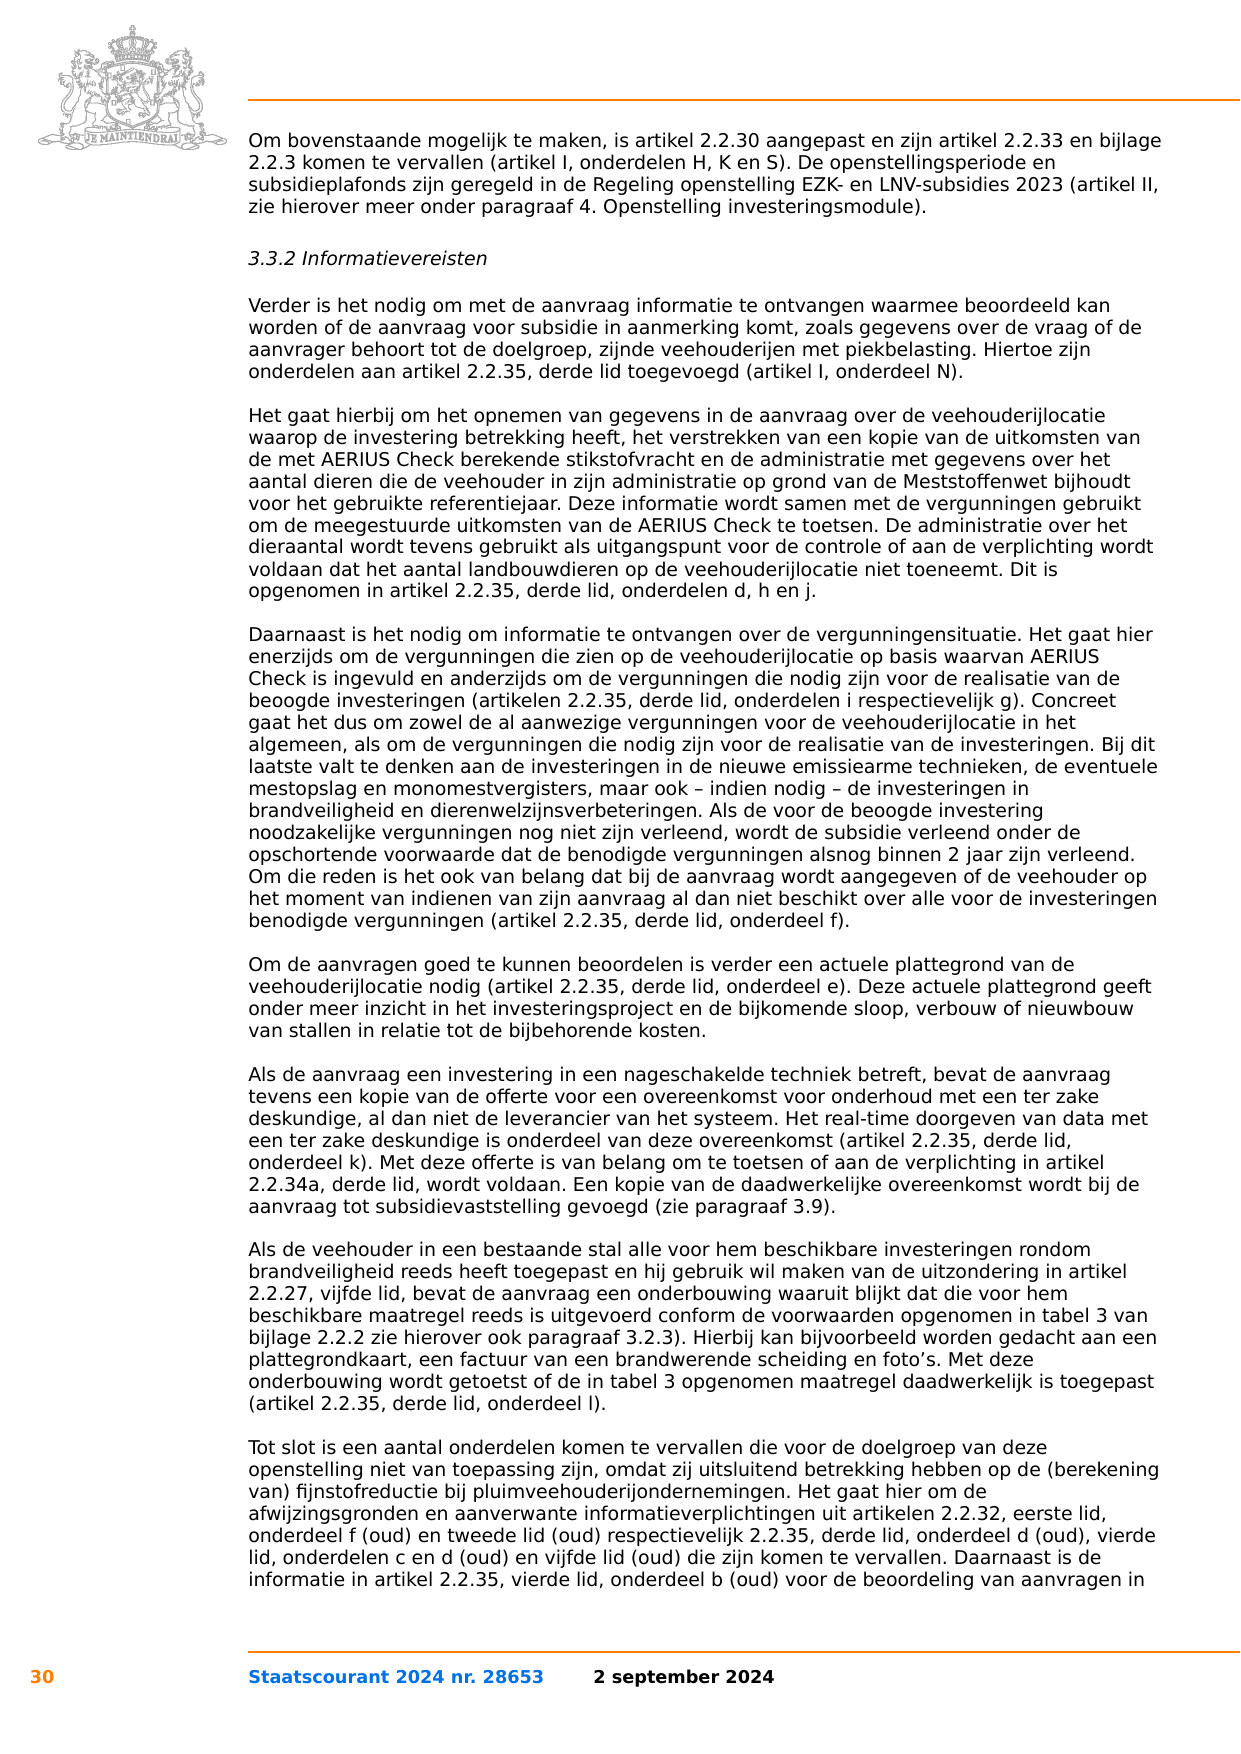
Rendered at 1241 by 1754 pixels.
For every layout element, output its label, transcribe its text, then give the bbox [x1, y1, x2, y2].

text Tot slot is een aantal onderdelen komen te vervallen die voor de doelgroep van deze openstelling niet van toepassing zijn, omdat zij uitsluitend betrekking hebben op de (berekening van) fijnstofreductie bij pluimveehouderijondernemingen. Het gaat hier om de afwijzingsgronden en aanverwante informatieverplichtingen uit artikelen 2.2.32, eerste lid, onderdeel f (oud) en tweede lid (oud) respectievelijk 2.2.35, derde lid, onderdeel d (oud), vierde lid, onderdelen c en d (oud) en vijfde lid (oud) die zijn komen te vervallen. Daarnaast is de informatie in artikel 2.2.35, vierde lid, onderdeel b (oud) voor de beoordeling van aanvragen in [248, 1437, 1163, 1591]
text Als de veehouder in een bestaande stal alle voor hem beschikbare investeringen rondom brandveiligheid reeds heeft toegepast en hij gebruik wil maken van de uitzondering in artikel 2.2.27, vijfde lid, bevat de aanvraag een onderbouwing waaruit blijkt dat die voor hem beschikbare maatregel reeds is uitgevoerd conform de voorwaarden opgenomen in tabel 3 van bijlage 2.2.2 zie hierover ook paragraaf 3.2.3). Hierbij kan bijvoorbeeld worden gedacht aan een plattegrondkaart, een factuur van een brandwerende scheiding en foto’s. Met deze onderbouwing wordt getoetst of de in tabel 3 opgenomen maatregel daadwerkelijk is toegepast (artikel 2.2.35, derde lid, onderdeel l). [248, 1239, 1163, 1415]
text Verder is het nodig om met de aanvraag informatie te ontvangen waarmee beoordeeld kan worden of de aanvraag voor subsidie in aanmerking komt, zoals gegevens over de vraag of de aanvrager behoort tot de doelgroep, zijnde veehouderijen met piekbelasting. Hiertoe zijn onderdelen aan artikel 2.2.35, derde lid toegevoegd (artikel I, onderdeel N). [248, 295, 1163, 383]
text Daarnaast is het nodig om informatie te ontvangen over de vergunningensituatie. Het gaat hier enerzijds om de vergunningen die zien op de veehouderijlocatie op basis waarvan AERIUS Check is ingevuld en anderzijds om de vergunningen die nodig zijn voor de realisatie van de beoogde investeringen (artikelen 2.2.35, derde lid, onderdelen i respectievelijk g). Concreet gaat het dus om zowel de al aanwezige vergunningen voor de veehouderijlocatie in het algemeen, als om de vergunningen die nodig zijn voor de realisatie van de investeringen. Bij dit laatste valt te denken aan de investeringen in de nieuwe emissiearme technieken, de eventuele mestopslag en monomestvergisters, maar ook – indien nodig – de investeringen in brandveiligheid en dierenwelzijnsverbeteringen. Als de voor de beoogde investering noodzakelijke vergunningen nog niet zijn verleend, wordt de subsidie verleend onder de opschortende voorwaarde dat de benodigde vergunningen alsnog binnen 2 jaar zijn verleend. Om die reden is het ook van belang dat bij de aanvraag wordt aangegeven of de veehouder op het moment van indienen van zijn aanvraag al dan niet beschikt over alle voor de investeringen benodigde vergunningen (artikel 2.2.35, derde lid, onderdeel f). [248, 624, 1163, 932]
text Om de aanvragen goed te kunnen beoordelen is verder een actuele plattegrond van de veehouderijlocatie nodig (artikel 2.2.35, derde lid, onderdeel e). Deze actuele plattegrond geeft onder meer inzicht in het investeringsproject en de bijkomende sloop, verbouw of nieuwbouw van stallen in relatie tot de bijbehorende kosten. [248, 954, 1163, 1042]
text Om bovenstaande mogelijk te maken, is artikel 2.2.30 aangepast en zijn artikel 2.2.33 en bijlage 2.2.3 komen te vervallen (artikel I, onderdelen H, K en S). De openstellingsperiode en subsidieplafonds zijn geregeld in de Regeling openstelling EZK- en LNV-subsidies 2023 (artikel II, zie hierover meer onder paragraaf 4. Openstelling investeringsmodule). [248, 130, 1163, 218]
subtitle 3.3.2 Informatievereisten [248, 248, 1163, 270]
text Als de aanvraag een investering in een nageschakelde techniek betreft, bevat de aanvraag tevens een kopie van de offerte voor een overeenkomst voor onderhoud met een ter zake deskundige, al dan niet de leverancier van het systeem. Het real-time doorgeven van data met een ter zake deskundige is onderdeel van deze overeenkomst (artikel 2.2.35, derde lid, onderdeel k). Met deze offerte is van belang om te toetsen of aan de verplichting in artikel 2.2.34a, derde lid, wordt voldaan. Een kopie van de daadwerkelijke overeenkomst wordt bij de aanvraag tot subsidievaststelling gevoegd (zie paragraaf 3.9). [248, 1064, 1163, 1217]
text Het gaat hierbij om het opnemen van gegevens in de aanvraag over de veehouderijlocatie waarop de investering betrekking heeft, het verstrekken van een kopie van de uitkomsten van de met AERIUS Check berekende stikstofvracht en de administratie met gegevens over het aantal dieren die de veehouder in zijn administratie op grond van de Meststoffenwet bijhoudt voor het gebruikte referentiejaar. Deze informatie wordt samen met de vergunningen gebruikt om de meegestuurde uitkomsten van de AERIUS Check te toetsen. De administratie over het dieraantal wordt tevens gebruikt als uitgangspunt voor de controle of aan de verplichting wordt voldaan dat het aantal landbouwdieren op de veehouderijlocatie niet toeneemt. Dit is opgenomen in artikel 2.2.35, derde lid, onderdelen d, h en j. [248, 404, 1163, 602]
picture [38, 25, 227, 150]
